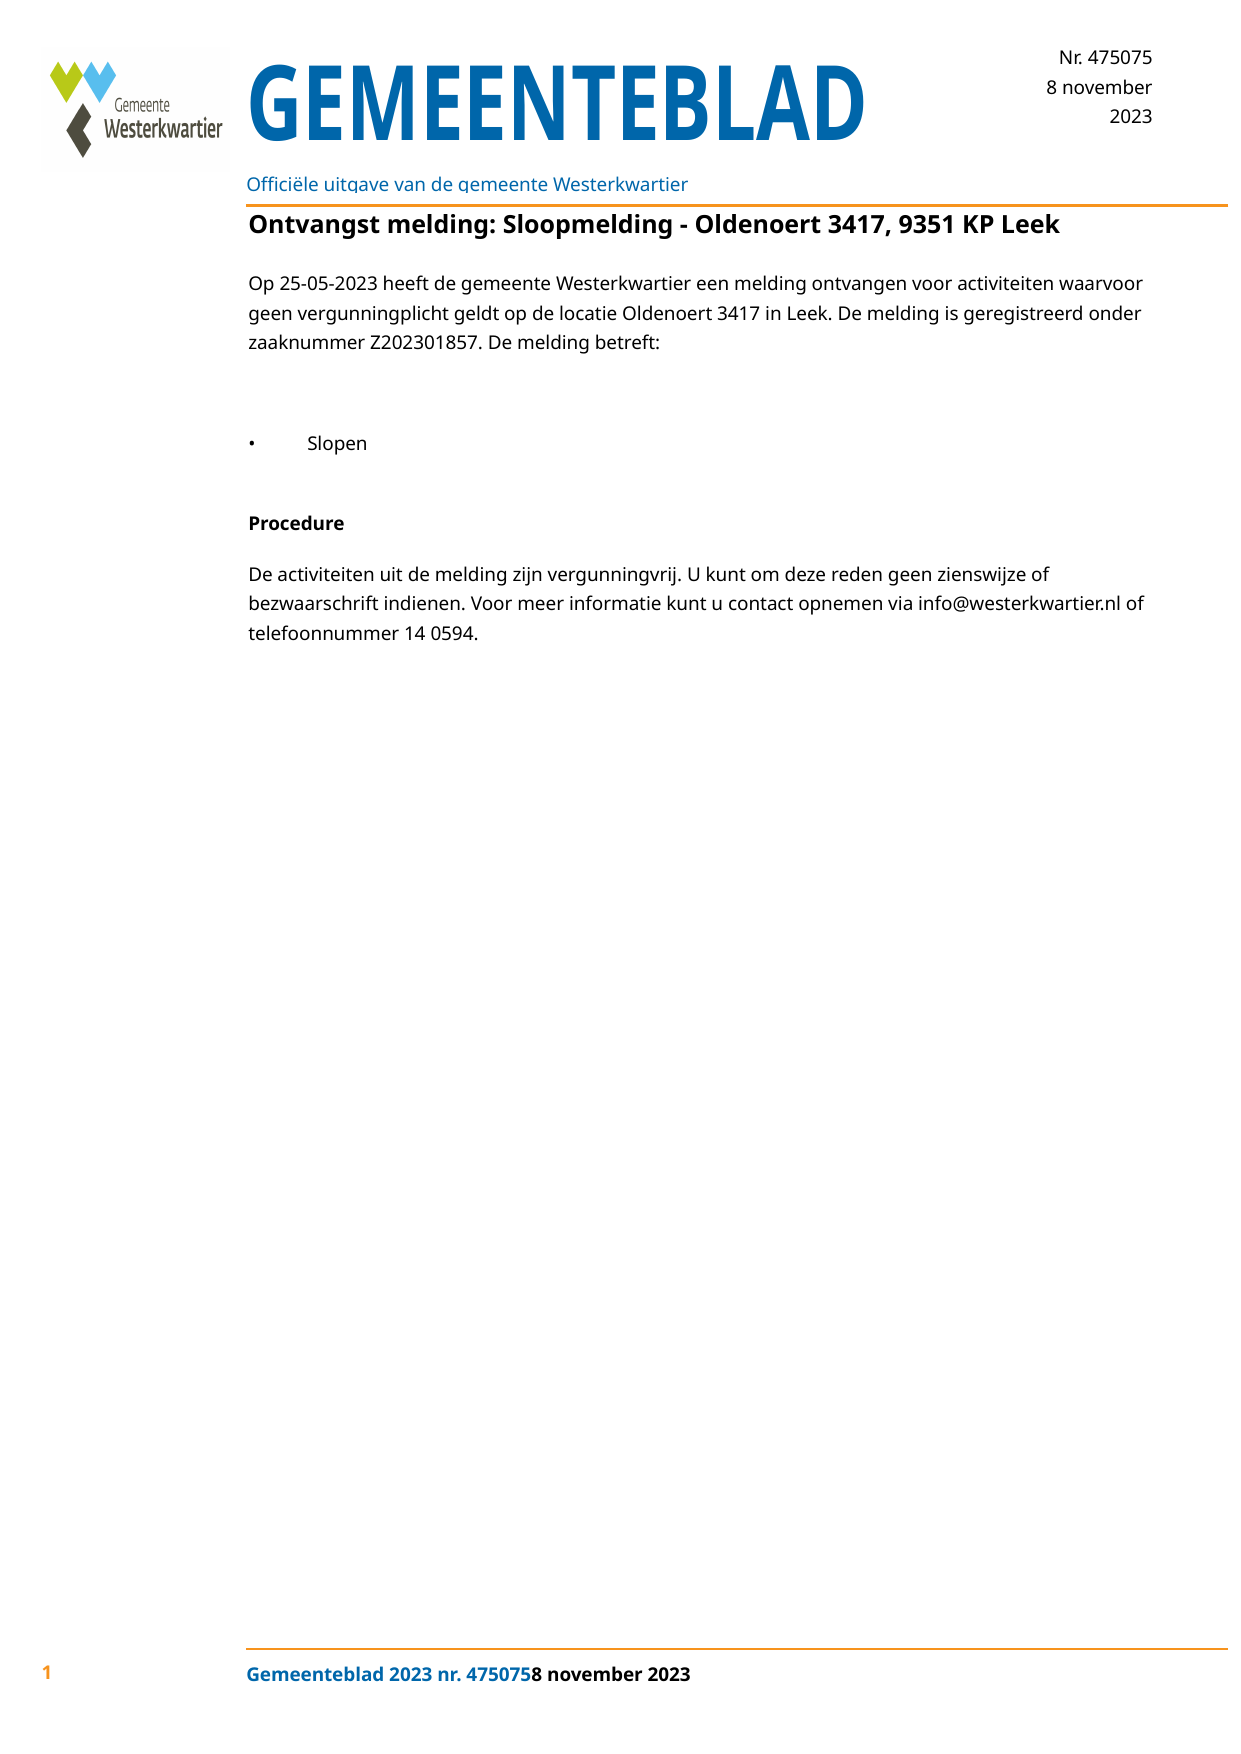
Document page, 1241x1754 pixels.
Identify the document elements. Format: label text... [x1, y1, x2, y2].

text Op 25-05-2023 heeft de gemeente Westerkwartier een melding ontvangen voor activiteiten waarvoor geen vergunningplicht geldt op de locatie Oldenoert 3417 in Leek. De melding is geregistreerd onder zaaknummer Z202301857. De melding betreft: [248, 270, 1152, 355]
list Slopen [248, 430, 1152, 456]
text De activiteiten uit de melding zijn vergunningvrij. U kunt om deze reden geen zienswijze of bezwaarschrift indienen. Voor meer informatie kunt u contact opnemen via info@westerkwartier.nl of telefoonnummer 14 0594. [248, 561, 1152, 646]
text Procedure [248, 510, 1152, 536]
picture [41, 47, 231, 172]
text Ontvangst melding: Sloopmelding - Oldenoert 3417, 9351 KP Leek [248, 207, 1152, 241]
